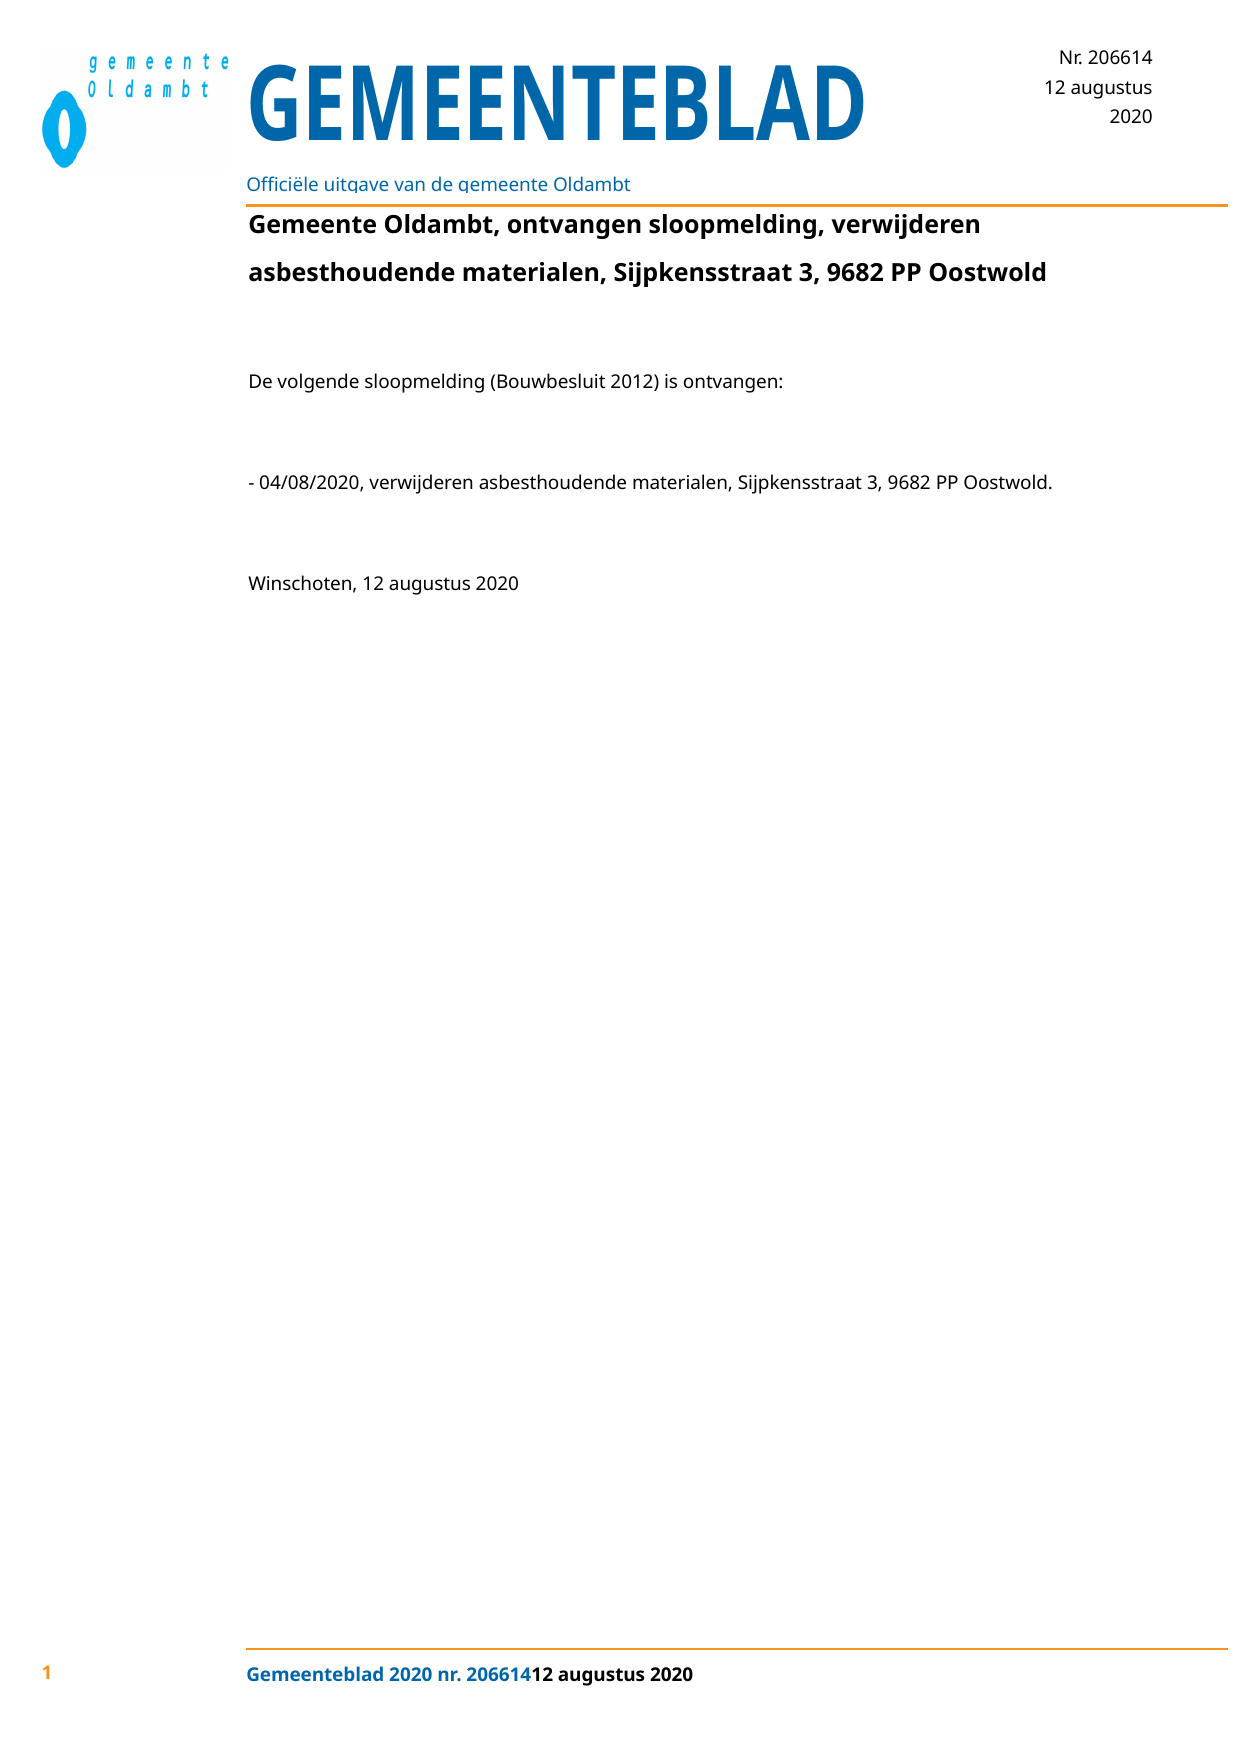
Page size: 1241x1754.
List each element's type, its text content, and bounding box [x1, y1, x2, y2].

text De volgende sloopmelding (Bouwbesluit 2012) is ontvangen: [248, 368, 1152, 394]
text - 04/08/2020, verwijderen asbesthoudende materialen, Sijpkensstraat 3, 9682 PP Oostwold. [248, 469, 1152, 495]
text Gemeente Oldambt, ontvangen sloopmelding, verwijderen asbesthoudende materialen, Sijpkensstraat 3, 9682 PP Oostwold [248, 207, 1152, 288]
text Winschoten, 12 augustus 2020 [248, 570, 1152, 596]
picture [41, 47, 231, 172]
